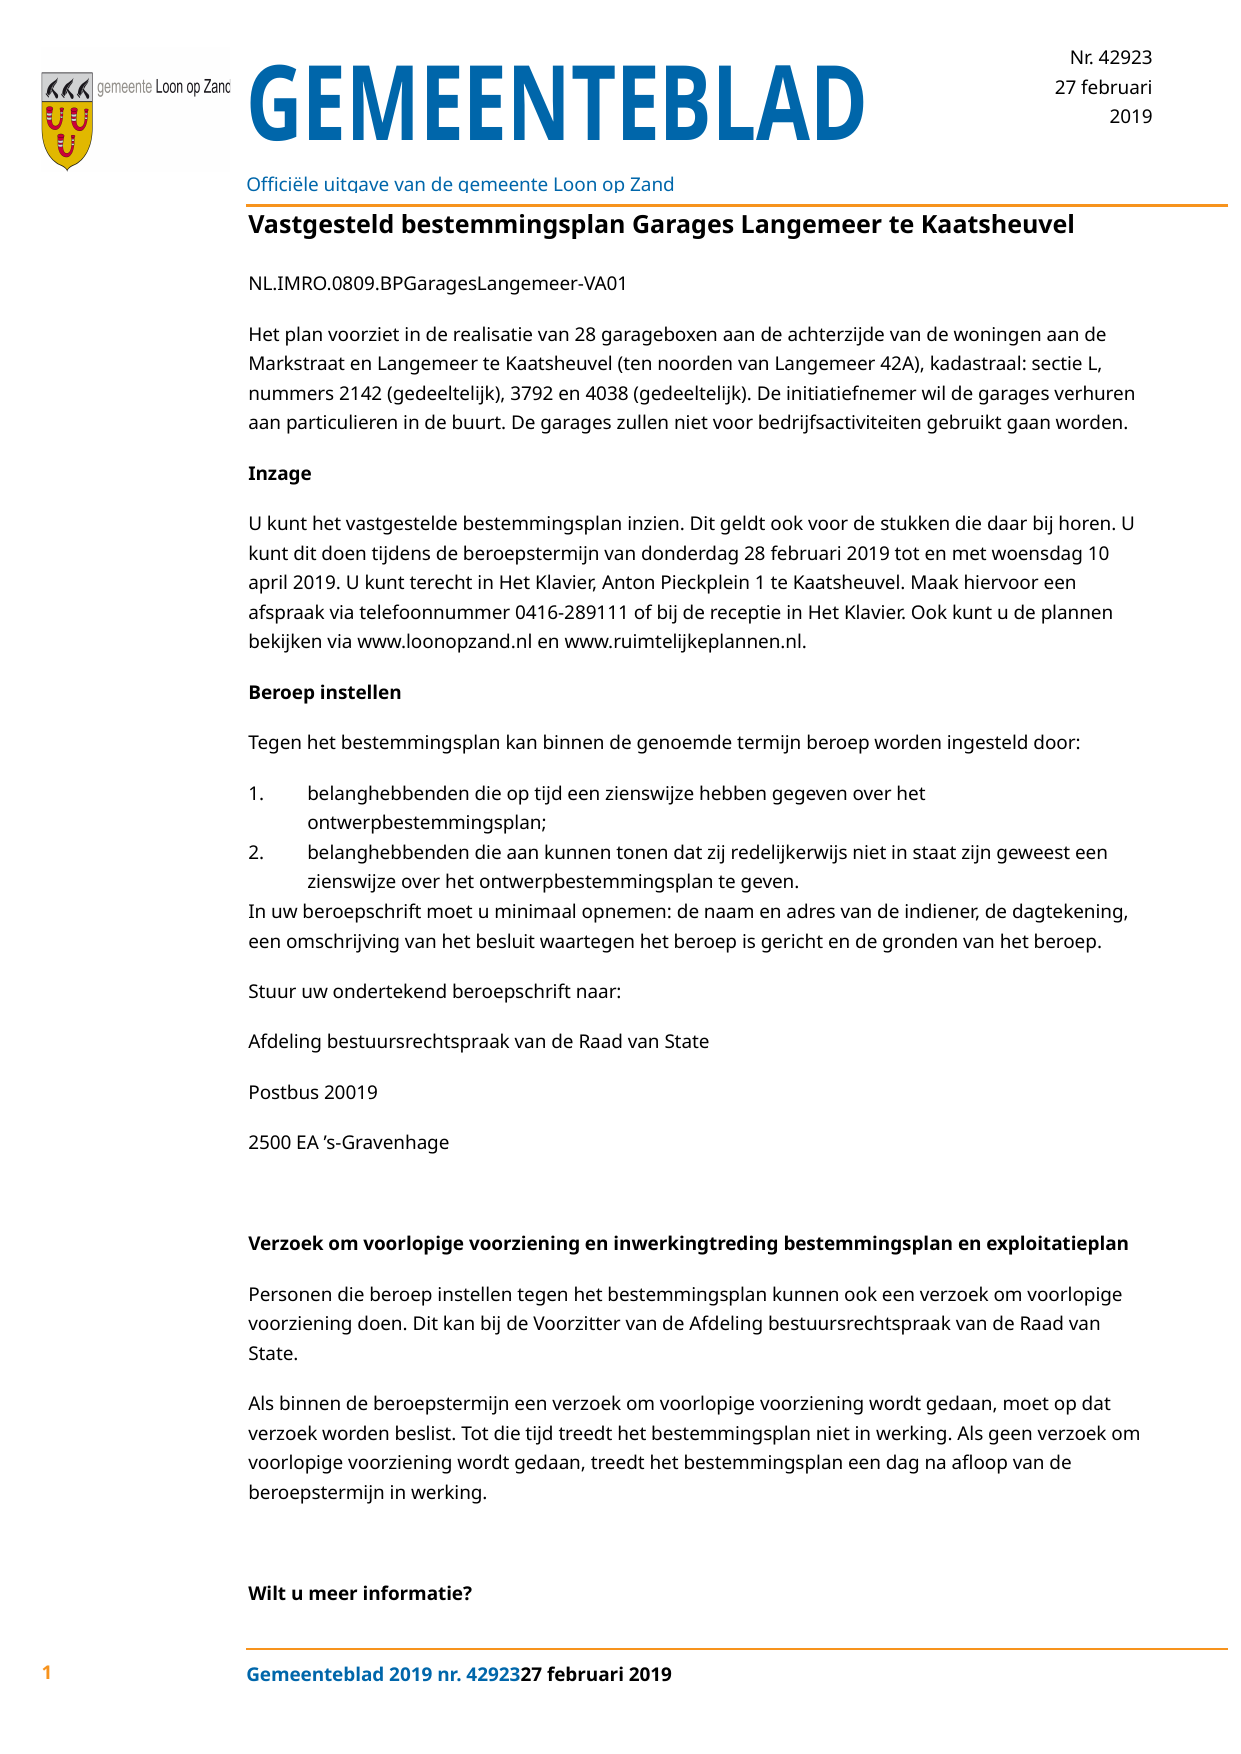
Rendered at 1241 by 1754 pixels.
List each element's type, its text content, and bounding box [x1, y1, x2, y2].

text Het plan voorziet in de realisatie van 28 garageboxen aan de achterzijde van de woningen aan de Markstraat en Langemeer te Kaatsheuvel (ten noorden van Langemeer 42A), kadastraal: sectie L, nummers 2142 (gedeeltelijk), 3792 en 4038 (gedeeltelijk). De initiatiefnemer wil de garages verhuren aan particulieren in de buurt. De garages zullen niet voor bedrijfsactiviteiten gebruikt gaan worden. [248, 321, 1152, 435]
picture [41, 47, 231, 172]
text Tegen het bestemmingsplan kan binnen de genoemde termijn beroep worden ingesteld door: [248, 729, 1152, 755]
list belanghebbenden die op tijd een zienswijze hebben gegeven over het ontwerpbestemmingsplan; [248, 780, 1152, 835]
text Als binnen de beroepstermijn een verzoek om voorlopige voorziening wordt gedaan, moet op dat verzoek worden beslist. Tot die tijd treedt het bestemmingsplan niet in werking. Als geen verzoek om voorlopige voorziening wordt gedaan, treedt het bestemmingsplan een dag na afloop van de beroepstermijn in werking. [248, 1390, 1152, 1505]
text Postbus 20019 [248, 1079, 1152, 1105]
text Vastgesteld bestemmingsplan Garages Langemeer te Kaatsheuvel [248, 207, 1152, 241]
text 2500 EA ’s-Gravenhage [248, 1129, 1152, 1155]
text Beroep instellen [248, 679, 1152, 705]
text NL.IMRO.0809.BPGaragesLangemeer-VA01 [248, 270, 1152, 296]
text Stuur uw ondertekend beroepschrift naar: [248, 978, 1152, 1004]
text Verzoek om voorlopige voorziening en inwerkingtreding bestemmingsplan en exploitatieplan [248, 1230, 1152, 1256]
text Afdeling bestuursrechtspraak van de Raad van State [248, 1029, 1152, 1054]
text In uw beroepschrift moet u minimaal opnemen: de naam en adres van de indiener, de dagtekening, een omschrijving van het besluit waartegen het beroep is gericht en de gronden van het beroep. [248, 898, 1152, 953]
list belanghebbenden die aan kunnen tonen dat zij redelijkerwijs niet in staat zijn geweest een zienswijze over het ontwerpbestemmingsplan te geven. [248, 839, 1152, 894]
text Personen die beroep instellen tegen het bestemmingsplan kunnen ook een verzoek om voorlopige voorziening doen. Dit kan bij de Voorzitter van de Afdeling bestuursrechtspraak van de Raad van State. [248, 1281, 1152, 1366]
text Wilt u meer informatie? [248, 1580, 1152, 1606]
text U kunt het vastgestelde bestemmingsplan inzien. Dit geldt ook voor de stukken die daar bij horen. U kunt dit doen tijdens de beroepstermijn van donderdag 28 februari 2019 tot en met woensdag 10 april 2019. U kunt terecht in Het Klavier, Anton Pieckplein 1 te Kaatsheuvel. Maak hiervoor een afspraak via telefoonnummer 0416-289111 of bij de receptie in Het Klavier. Ook kunt u de plannen bekijken via www.loonopzand.nl en www.ruimtelijkeplannen.nl. [248, 510, 1152, 654]
text Inzage [248, 460, 1152, 486]
